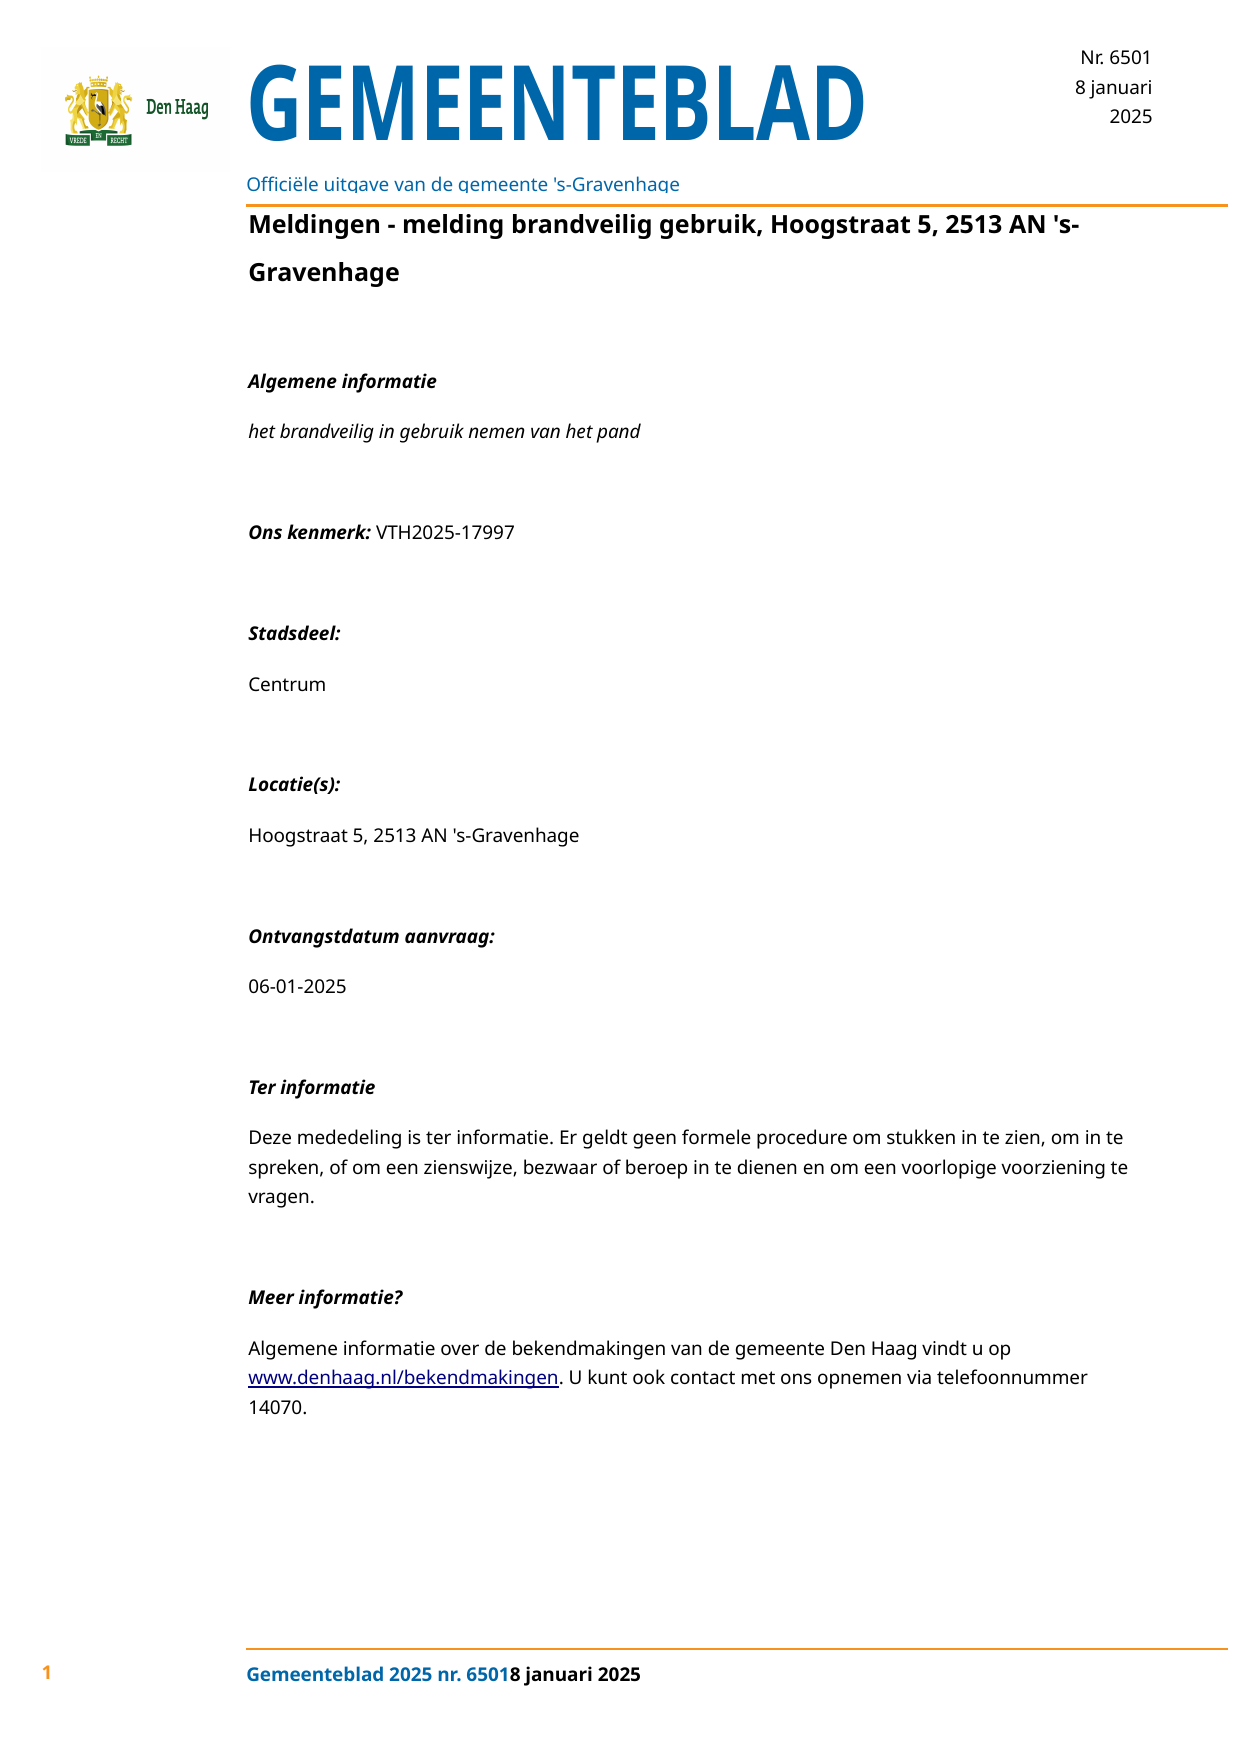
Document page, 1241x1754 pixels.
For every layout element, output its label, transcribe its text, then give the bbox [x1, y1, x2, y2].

text 06-01-2025 [248, 973, 1152, 999]
text Ter informatie [248, 1074, 1152, 1100]
text Algemene informatie over de bekendmakingen van de gemeente Den Haag vindt u op www.denhaag.nl/bekendmakingen. U kunt ook contact met ons opnemen via telefoonnummer 14070. [248, 1335, 1152, 1420]
text Ontvangstdatum aanvraag: [248, 923, 1152, 949]
text Locatie(s): [248, 772, 1152, 797]
text Deze mededeling is ter informatie. Er geldt geen formele procedure om stukken in te zien, om in te spreken, of om een zienswijze, bezwaar of beroep in te dienen en om een voorlopige voorziening te vragen. [248, 1124, 1152, 1209]
text Hoogstraat 5, 2513 AN 's-Gravenhage [248, 822, 1152, 848]
text Meer informatie? [248, 1284, 1152, 1310]
text Centrum [248, 671, 1152, 697]
text Algemene informatie [248, 368, 1152, 394]
text het brandveilig in gebruik nemen van het pand [248, 419, 1152, 444]
picture [41, 47, 231, 172]
text Ons kenmerk: VTH2025-17997 [248, 519, 1152, 545]
text Stadsdeel: [248, 620, 1152, 646]
text Meldingen - melding brandveilig gebruik, Hoogstraat 5, 2513 AN 's-Gravenhage [248, 207, 1152, 288]
